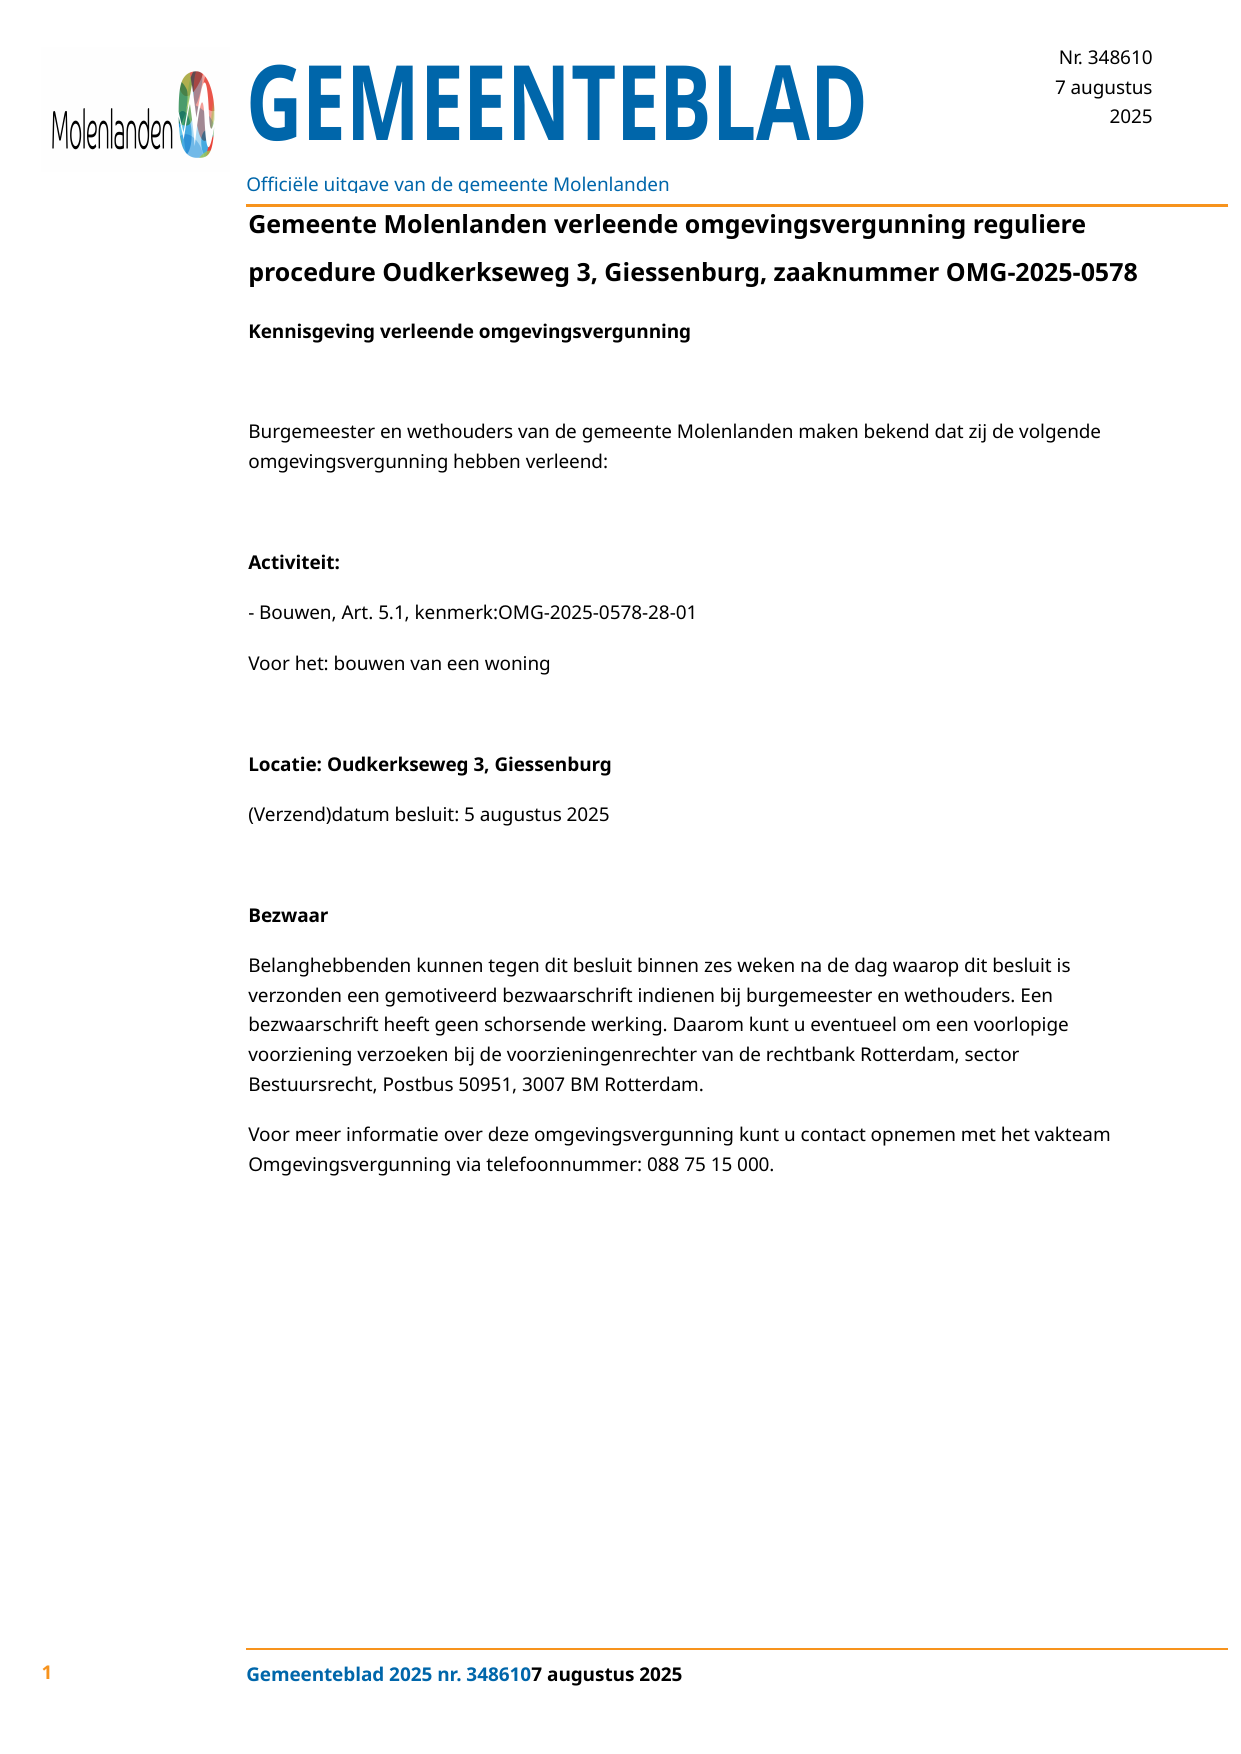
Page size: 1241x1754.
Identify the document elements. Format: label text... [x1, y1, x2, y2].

text Activiteit: [248, 549, 1152, 575]
text - Bouwen, Art. 5.1, kenmerk:OMG-2025-0578-28-01 [248, 599, 1152, 625]
text Bezwaar [248, 902, 1152, 928]
text Burgemeester en wethouders van de gemeente Molenlanden maken bekend dat zij de volgende omgevingsvergunning hebben verleend: [248, 419, 1152, 474]
text (Verzend)datum besluit: 5 augustus 2025 [248, 801, 1152, 827]
text Voor het: bouwen van een woning [248, 650, 1152, 676]
text Locatie: Oudkerkseweg 3, Giessenburg [248, 751, 1152, 777]
text Gemeente Molenlanden verleende omgevingsvergunning reguliere procedure Oudkerkseweg 3, Giessenburg, zaaknummer OMG-2025-0578 [248, 207, 1152, 288]
text Kennisgeving verleende omgevingsvergunning [248, 318, 1152, 344]
picture [41, 47, 231, 172]
text Voor meer informatie over deze omgevingsvergunning kunt u contact opnemen met het vakteam Omgevingsvergunning via telefoonnummer: 088 75 15 000. [248, 1121, 1152, 1177]
text Belanghebbenden kunnen tegen dit besluit binnen zes weken na de dag waarop dit besluit is verzonden een gemotiveerd bezwaarschrift indienen bij burgemeester en wethouders. Een bezwaarschrift heeft geen schorsende werking. Daarom kunt u eventueel om een voorlopige voorziening verzoeken bij de voorzieningenrechter van de rechtbank Rotterdam, sector Bestuursrecht, Postbus 50951, 3007 BM Rotterdam. [248, 952, 1152, 1097]
